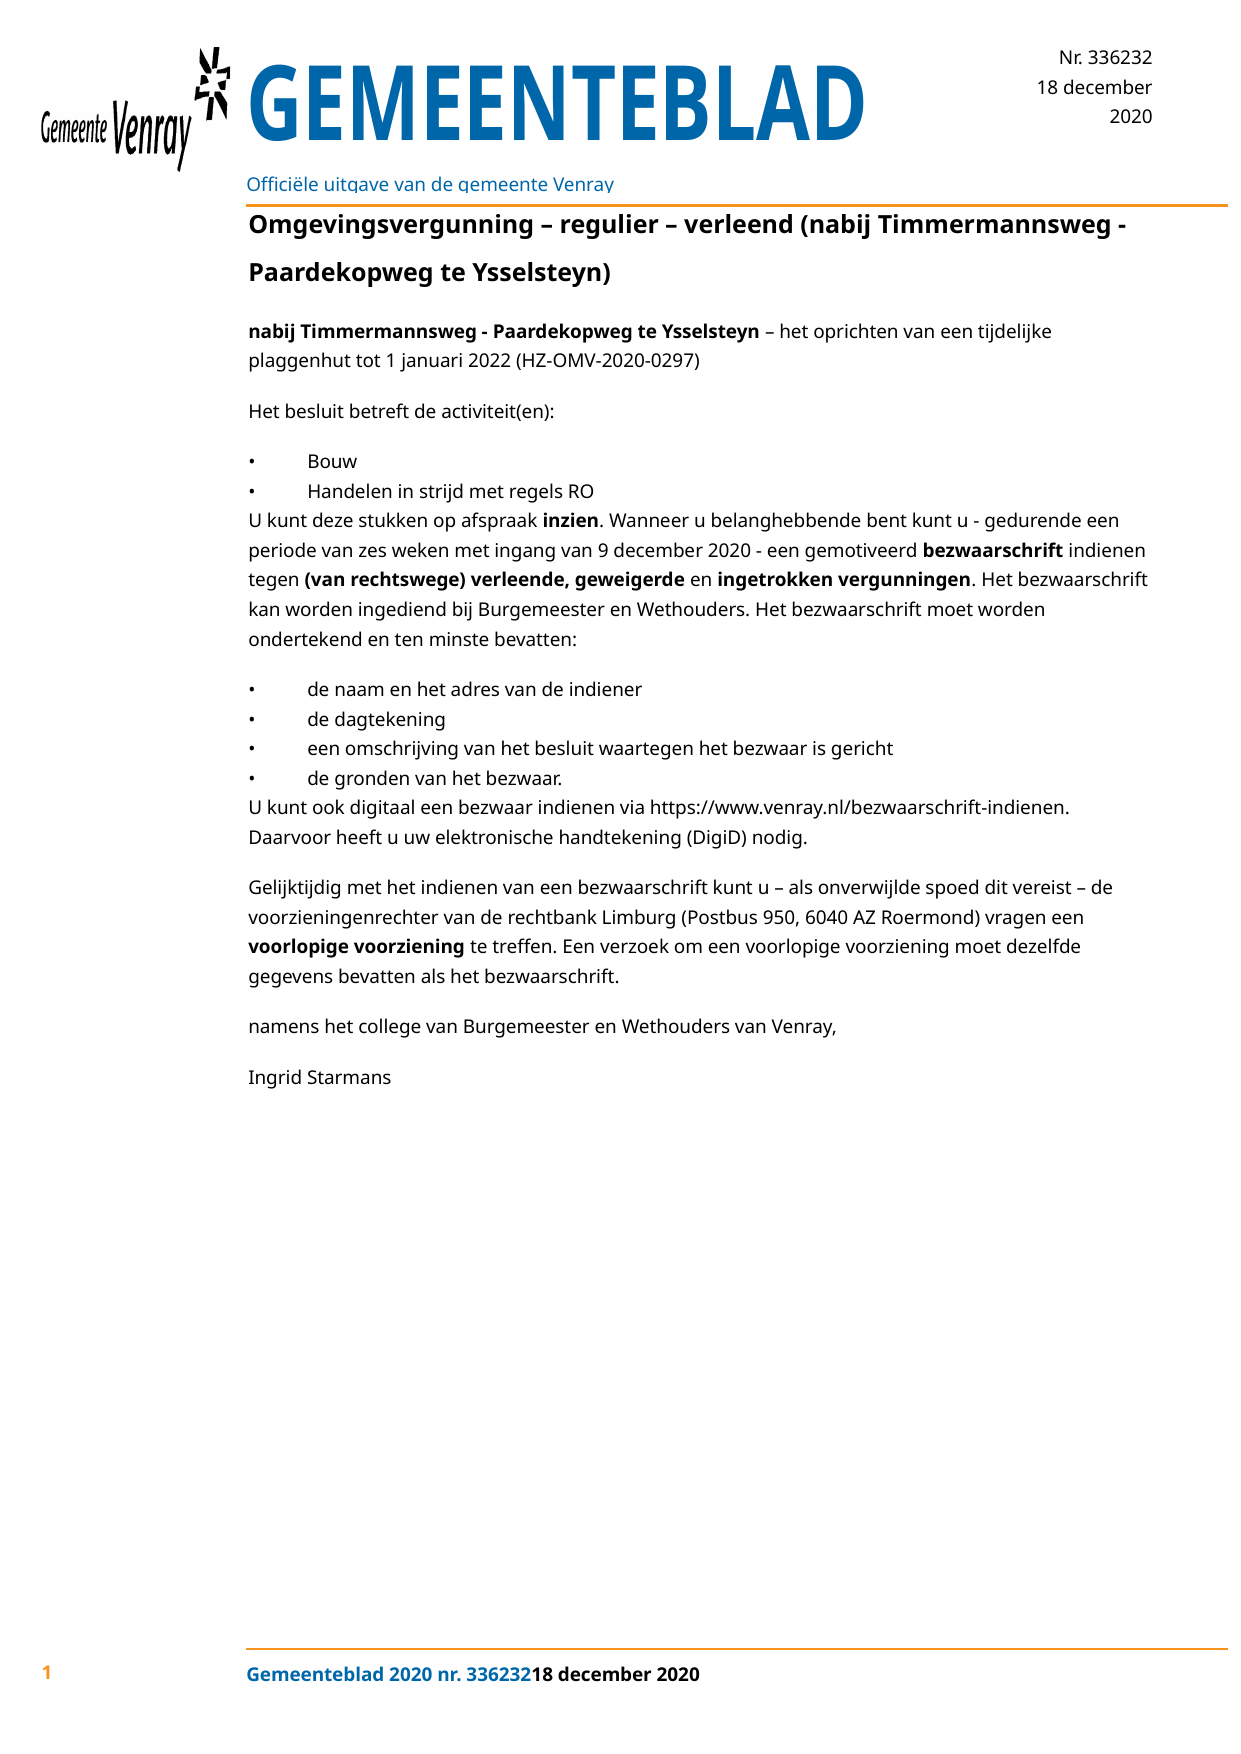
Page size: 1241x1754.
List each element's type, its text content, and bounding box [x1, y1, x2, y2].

list de gronden van het bezwaar. [248, 765, 1152, 791]
text Ingrid Starmans [248, 1064, 1152, 1090]
text Gelijktijdig met het indienen van een bezwaarschrift kunt u – als onverwijlde spoed dit vereist – de voorzieningenrechter van de rechtbank Limburg (Postbus 950, 6040 AZ Roermond) vragen een voorlopige voorziening te treffen. Een verzoek om een voorlopige voorziening moet dezelfde gegevens bevatten als het bezwaarschrift. [248, 874, 1152, 989]
text U kunt deze stukken op afspraak inzien. Wanneer u belanghebbende bent kunt u - gedurende een periode van zes weken met ingang van 9 december 2020 - een gemotiveerd bezwaarschrift indienen tegen (van rechtswege) verleende, geweigerde en ingetrokken vergunningen. Het bezwaarschrift kan worden ingediend bij Burgemeester en Wethouders. Het bezwaarschrift moet worden ondertekend en ten minste bevatten: [248, 507, 1152, 652]
list de dagtekening [248, 706, 1152, 732]
text nabij Timmermannsweg - Paardekopweg te Ysselsteyn – het oprichten van een tijdelijke plaggenhut tot 1 januari 2022 (HZ-OMV-2020-0297) [248, 318, 1152, 373]
text Het besluit betreft de activiteit(en): [248, 398, 1152, 424]
list een omschrijving van het besluit waartegen het bezwaar is gericht [248, 735, 1152, 761]
picture [41, 47, 231, 172]
text U kunt ook digitaal een bezwaar indienen via https://www.venray.nl/bezwaarschrift-indienen. Daarvoor heeft u uw elektronische handtekening (DigiD) nodig. [248, 794, 1152, 850]
list de naam en het adres van de indiener [248, 676, 1152, 702]
text namens het college van Burgemeester en Wethouders van Venray, [248, 1014, 1152, 1039]
list Handelen in strijd met regels RO [248, 478, 1152, 504]
text Omgevingsvergunning – regulier – verleend (nabij Timmermannsweg - Paardekopweg te Ysselsteyn) [248, 207, 1152, 288]
list Bouw [248, 448, 1152, 474]
